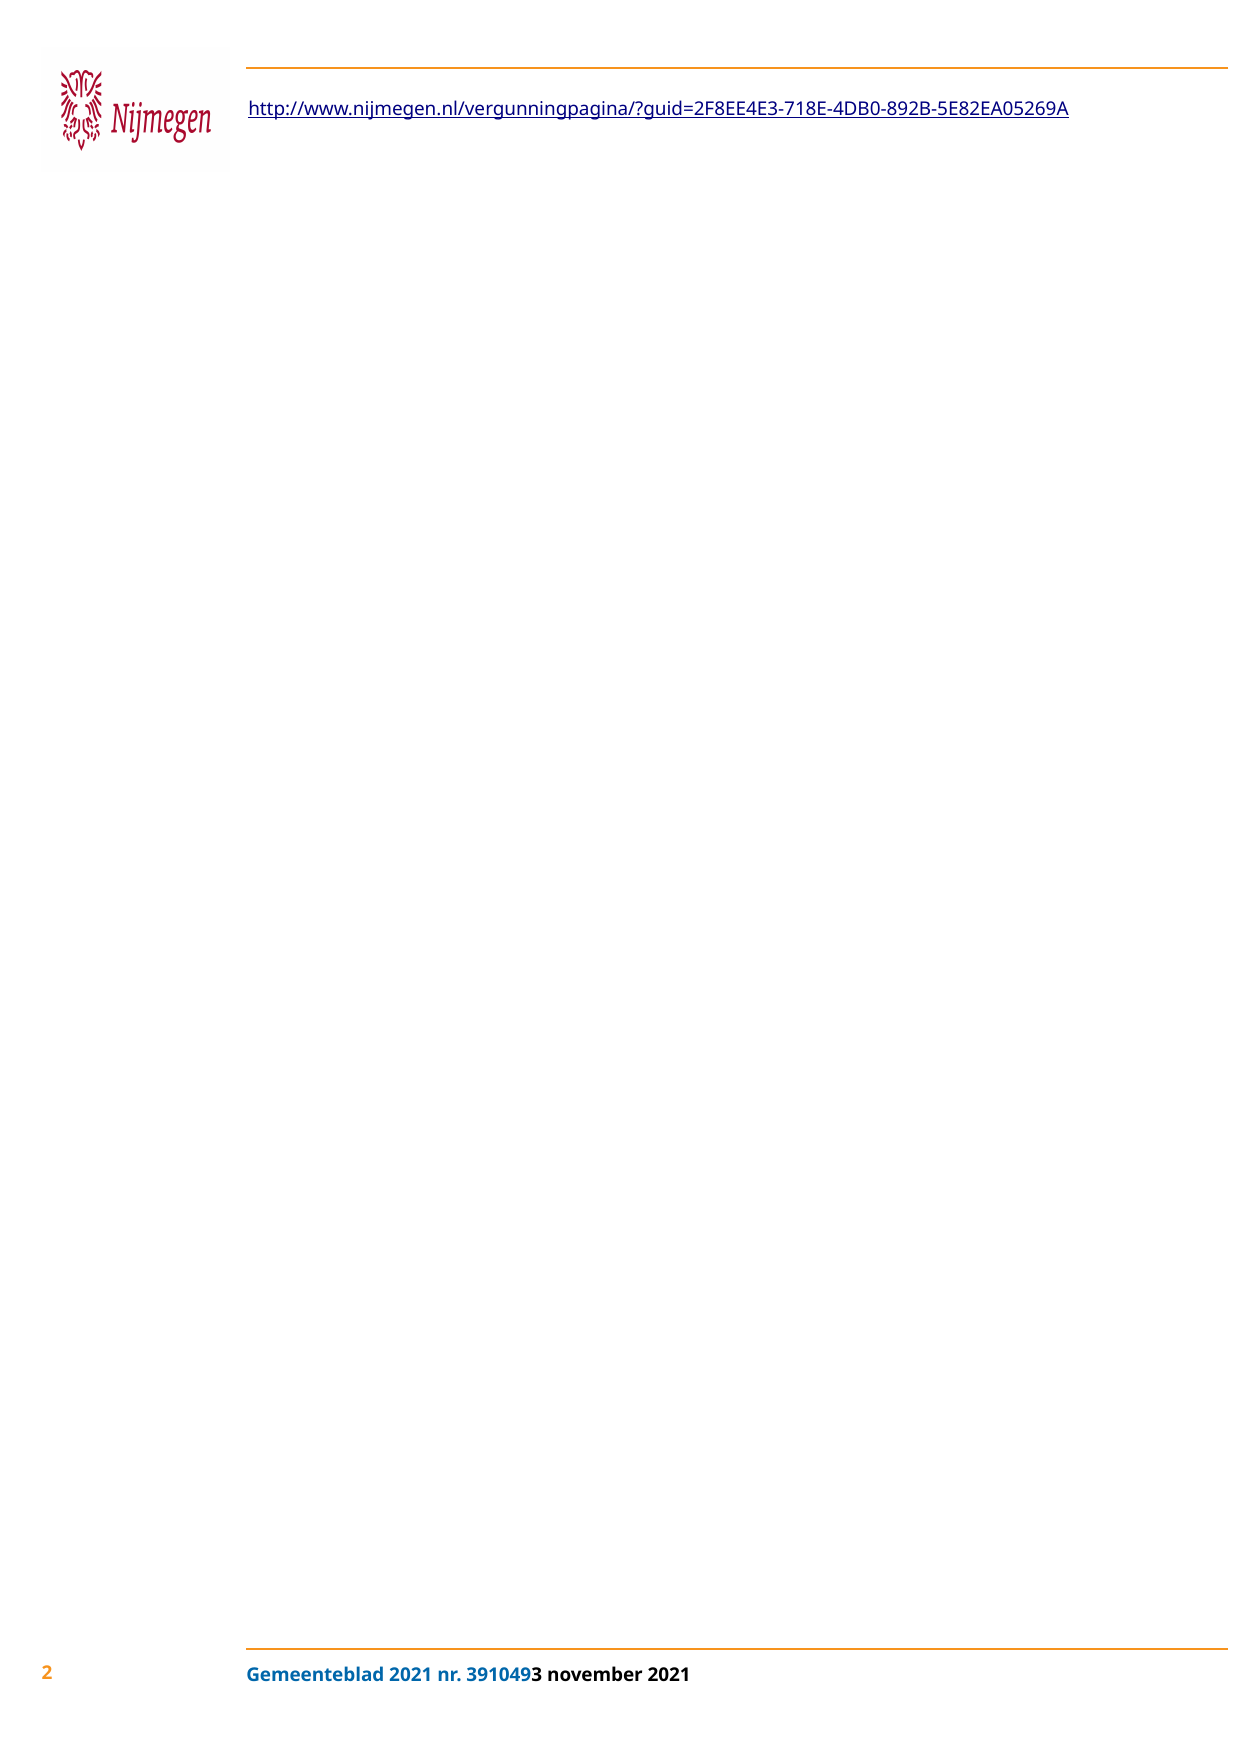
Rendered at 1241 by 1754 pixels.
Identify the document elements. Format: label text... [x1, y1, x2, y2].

picture [41, 47, 231, 172]
text http://www.nijmegen.nl/vergunningpagina/?guid=2F8EE4E3-718E-4DB0-892B-5E82EA05269A [248, 95, 1152, 121]
